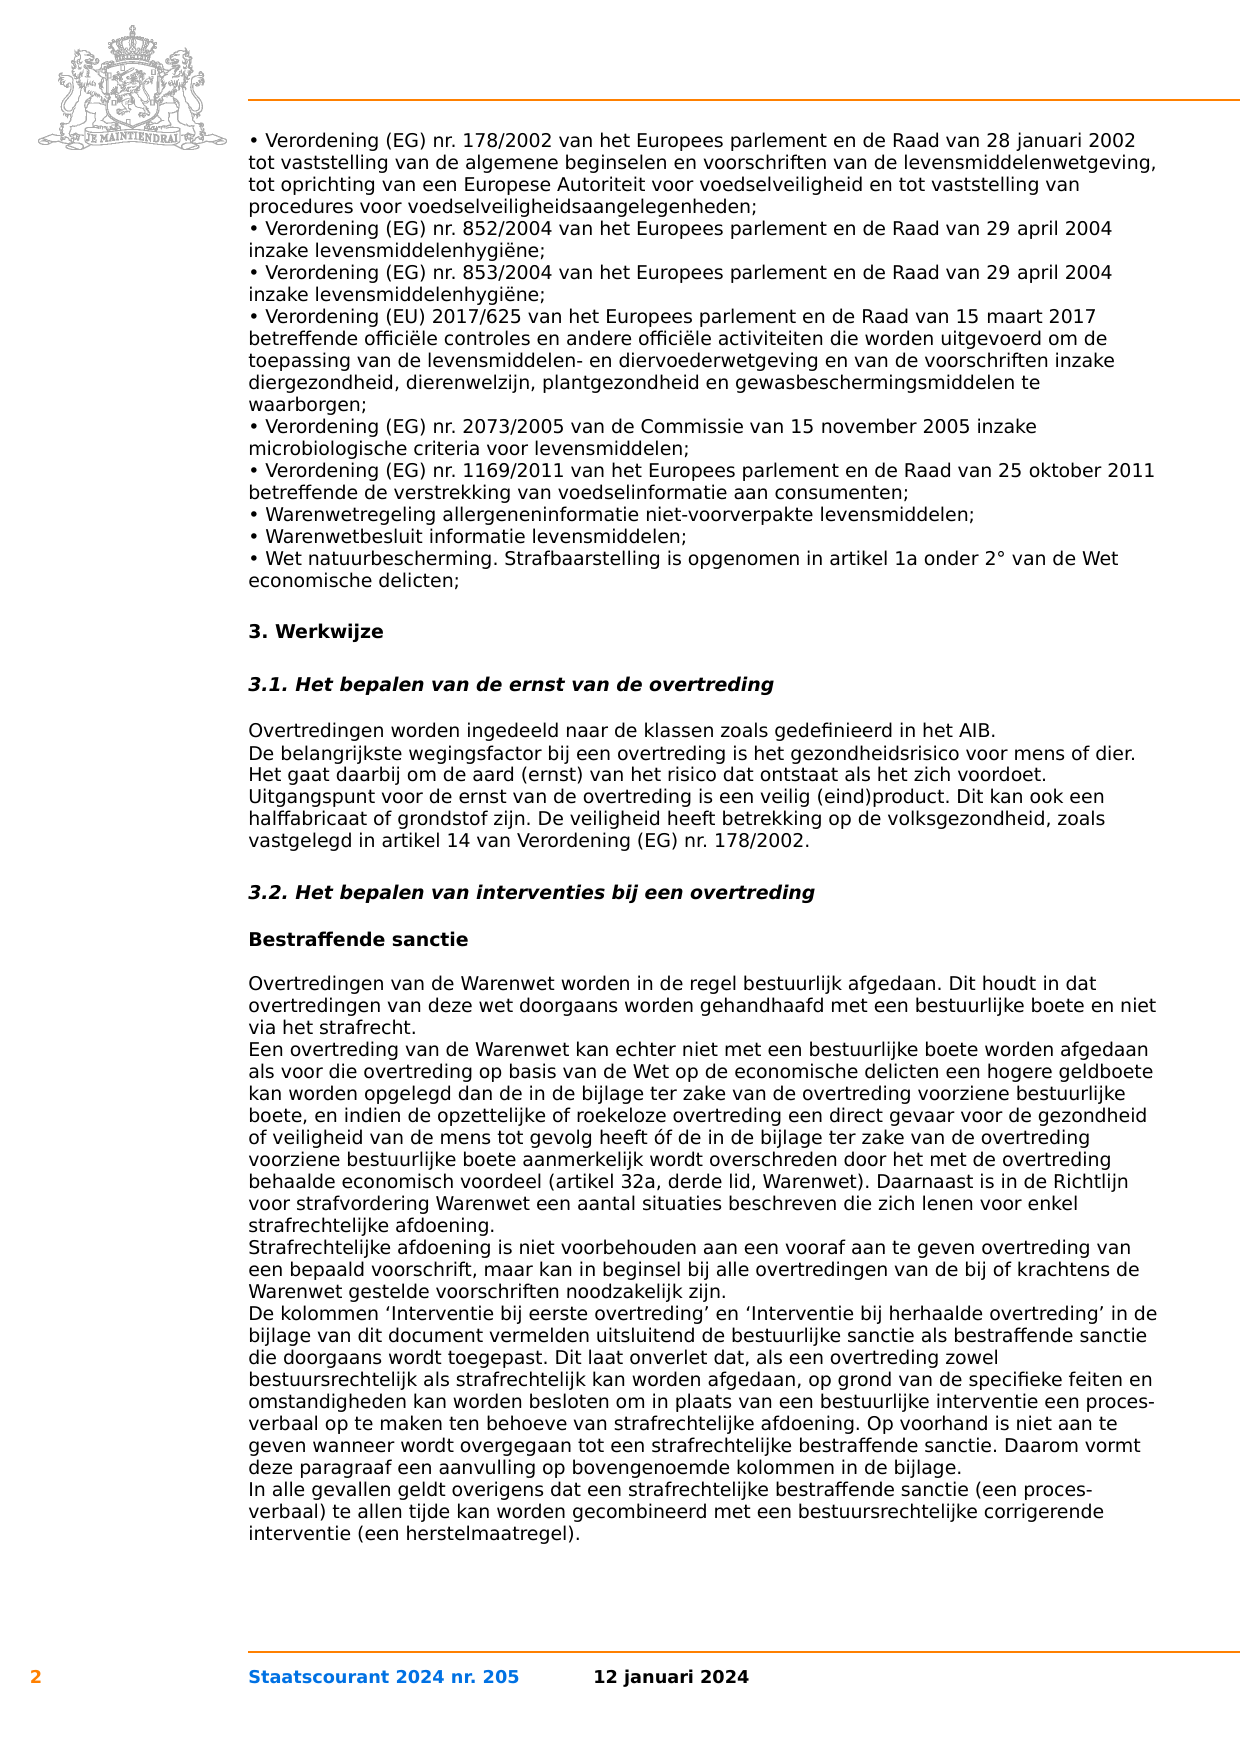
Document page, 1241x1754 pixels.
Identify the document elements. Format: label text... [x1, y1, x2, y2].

subtitle 3.1. Het bepalen van de ernst van de overtreding [248, 673, 1163, 695]
subtitle 3.2. Het bepalen van interventies bij een overtreding [248, 882, 1163, 904]
text • Verordening (EG) nr. 852/2004 van het Europees parlement en de Raad van 29 april 2004 inzake levensmiddelenhygiëne; [248, 218, 1163, 262]
text • Verordening (EG) nr. 1169/2011 van het Europees parlement en de Raad van 25 oktober 2011 betreffende de verstrekking van voedselinformatie aan consumenten; [248, 459, 1163, 503]
text Overtredingen worden ingedeeld naar de klassen zoals gedefinieerd in het AIB. [248, 720, 1163, 742]
text Strafrechtelijke afdoening is niet voorbehouden aan een vooraf aan te geven overtreding van een bepaald voorschrift, maar kan in beginsel bij alle overtredingen van de bij of krachtens de Warenwet gestelde voorschriften noodzakelijk zijn. [248, 1237, 1163, 1303]
text • Warenwetbesluit informatie levensmiddelen; [248, 526, 1163, 547]
text • Warenwetregeling allergeneninformatie niet-voorverpakte levensmiddelen; [248, 503, 1163, 526]
text Een overtreding van de Warenwet kan echter niet met een bestuurlijke boete worden afgedaan als voor die overtreding op basis van de Wet op de economische delicten een hogere geldboete kan worden opgelegd dan de in de bijlage ter zake van de overtreding voorziene bestuurlijke boete, en indien de opzettelijke of roekeloze overtreding een direct gevaar voor de gezondheid of veiligheid van de mens tot gevolg heeft óf de in de bijlage ter zake van de overtreding voorziene bestuurlijke boete aanmerkelijk wordt overschreden door het met de overtreding behaalde economisch voordeel (artikel 32a, derde lid, Warenwet). Daarnaast is in de Richtlijn voor strafvordering Warenwet een aantal situaties beschreven die zich lenen voor enkel strafrechtelijke afdoening. [248, 1039, 1163, 1237]
text • Verordening (EU) 2017/625 van het Europees parlement en de Raad van 15 maart 2017 betreffende officiële controles en andere officiële activiteiten die worden uitgevoerd om de toepassing van de levensmiddelen- en diervoederwetgeving en van de voorschriften inzake diergezondheid, dierenwelzijn, plantgezondheid en gewasbeschermingsmiddelen te waarborgen; [248, 306, 1163, 416]
text Uitgangspunt voor de ernst van de overtreding is een veilig (eind)product. Dit kan ook een halffabricaat of grondstof zijn. De veiligheid heeft betrekking op de volksgezondheid, zoals vastgelegd in artikel 14 van Verordening (EG) nr. 178/2002. [248, 786, 1163, 852]
text De belangrijkste wegingsfactor bij een overtreding is het gezondheidsrisico voor mens of dier. Het gaat daarbij om de aard (ernst) van het risico dat ontstaat als het zich voordoet. [248, 742, 1163, 786]
text • Verordening (EG) nr. 178/2002 van het Europees parlement en de Raad van 28 januari 2002 tot vaststelling van de algemene beginselen en voorschriften van de levensmiddelenwetgeving, tot oprichting van een Europese Autoriteit voor voedselveiligheid en tot vaststelling van procedures voor voedselveiligheidsaangelegenheden; [248, 130, 1163, 218]
text In alle gevallen geldt overigens dat een strafrechtelijke bestraffende sanctie (een proces-verbaal) te allen tijde kan worden gecombineerd met een bestuursrechtelijke corrigerende interventie (een herstelmaatregel). [248, 1479, 1163, 1544]
text Overtredingen van de Warenwet worden in de regel bestuurlijk afgedaan. Dit houdt in dat overtredingen van deze wet doorgaans worden gehandhaafd met een bestuurlijke boete en niet via het strafrecht. [248, 973, 1163, 1039]
subtitle 3. Werkwijze [248, 621, 1163, 643]
picture [38, 25, 227, 150]
subtitle Bestraffende sanctie [248, 929, 1163, 951]
text • Verordening (EG) nr. 2073/2005 van de Commissie van 15 november 2005 inzake microbiologische criteria voor levensmiddelen; [248, 416, 1163, 459]
text • Wet natuurbescherming. Strafbaarstelling is opgenomen in artikel 1a onder 2° van de Wet economische delicten; [248, 547, 1163, 591]
text De kolommen ‘Interventie bij eerste overtreding’ en ‘Interventie bij herhaalde overtreding’ in de bijlage van dit document vermelden uitsluitend de bestuurlijke sanctie als bestraffende sanctie die doorgaans wordt toegepast. Dit laat onverlet dat, als een overtreding zowel bestuursrechtelijk als strafrechtelijk kan worden afgedaan, op grond van de specifieke feiten en omstandigheden kan worden besloten om in plaats van een bestuurlijke interventie een proces-verbaal op te maken ten behoeve van strafrechtelijke afdoening. Op voorhand is niet aan te geven wanneer wordt overgegaan tot een strafrechtelijke bestraffende sanctie. Daarom vormt deze paragraaf een aanvulling op bovengenoemde kolommen in de bijlage. [248, 1303, 1163, 1479]
text • Verordening (EG) nr. 853/2004 van het Europees parlement en de Raad van 29 april 2004 inzake levensmiddelenhygiëne; [248, 262, 1163, 306]
